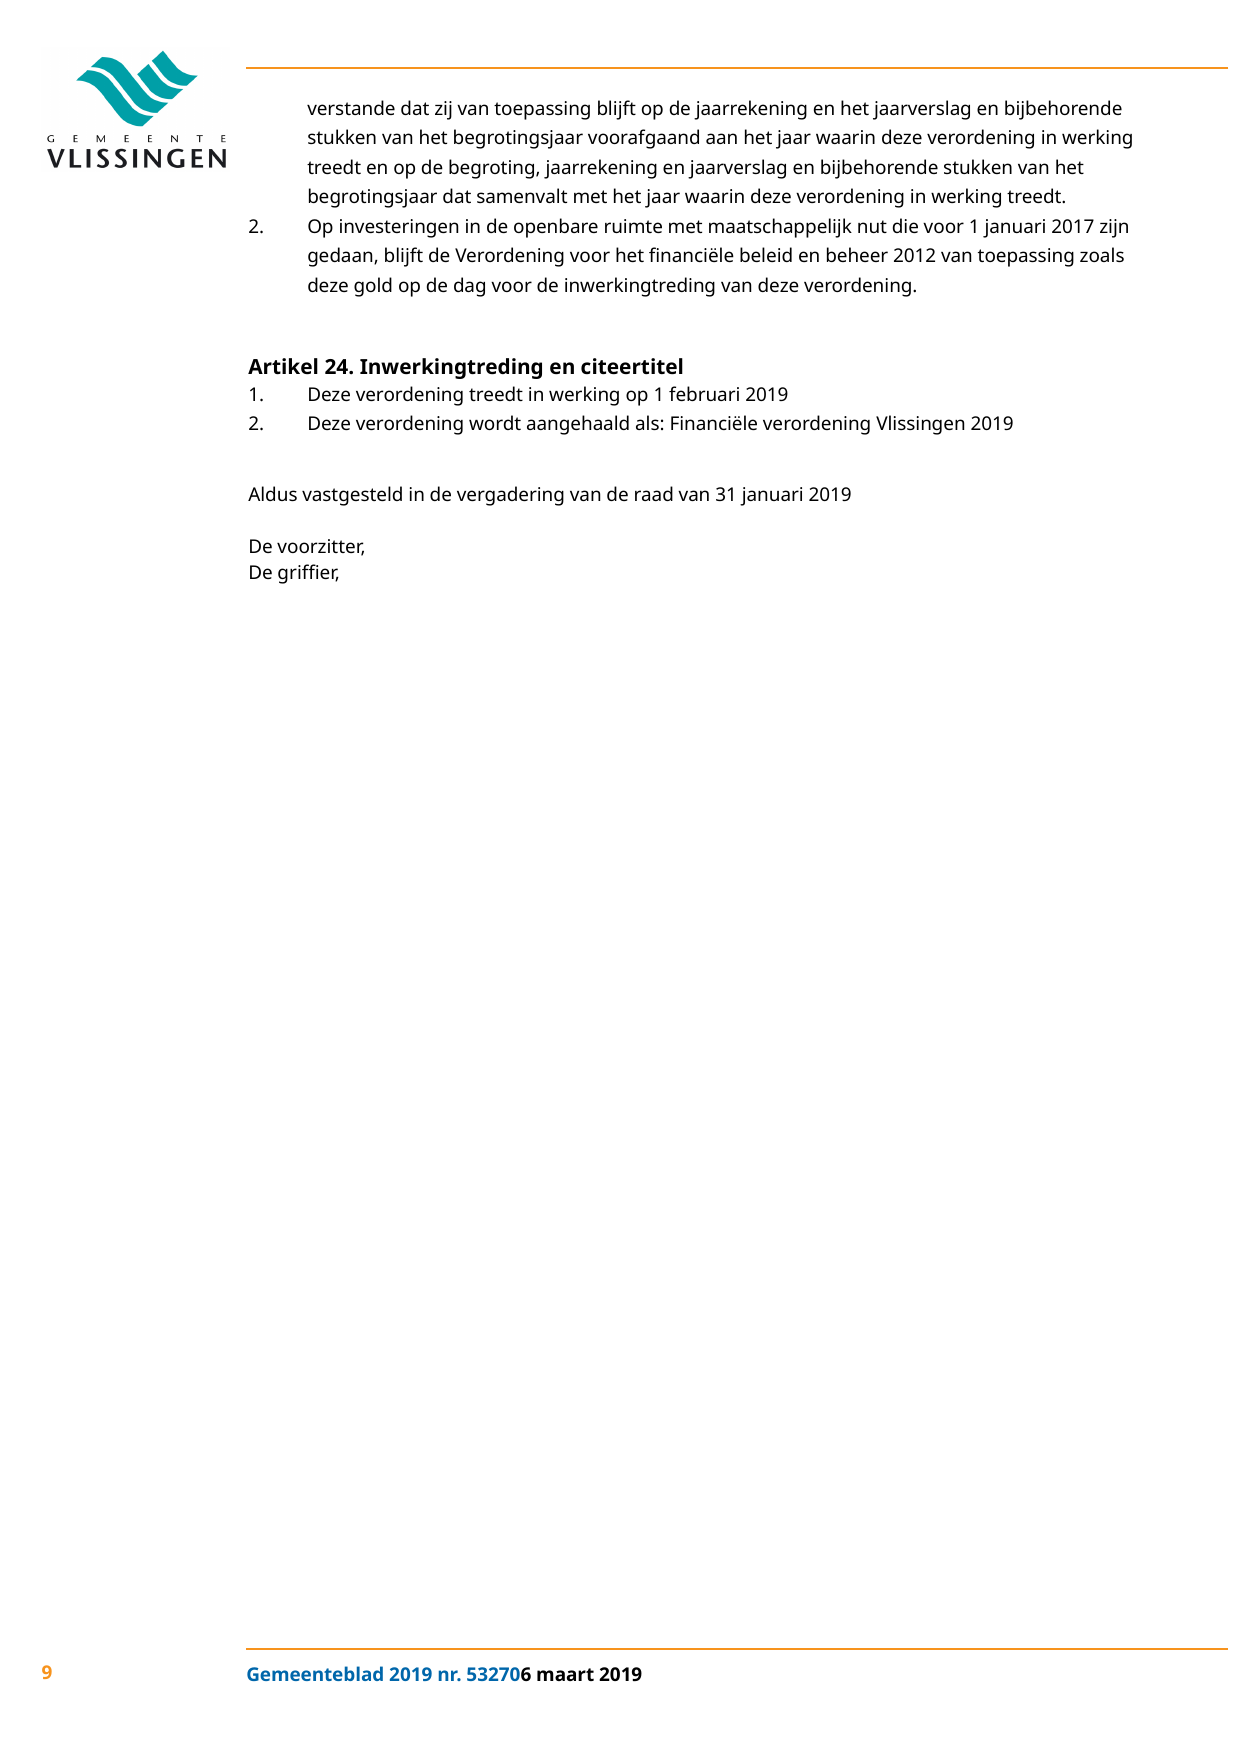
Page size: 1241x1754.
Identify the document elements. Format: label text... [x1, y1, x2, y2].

text Artikel 24. Inwerkingtreding en citeertitel [248, 352, 1152, 381]
list Op investeringen in de openbare ruimte met maatschappelijk nut die voor 1 januari 2017 zijn gedaan, blijft de Verordening voor het financiële beleid en beheer 2012 van toepassing zoals deze gold op de dag voor de inwerkingtreding van deze verordening. [248, 213, 1152, 298]
list verstande dat zij van toepassing blijft op de jaarrekening en het jaarverslag en bijbehorende stukken van het begrotingsjaar voorafgaand aan het jaar waarin deze verordening in werking treedt en op de begroting, jaarrekening en jaarverslag en bijbehorende stukken van het begrotingsjaar dat samenvalt met het jaar waarin deze verordening in werking treedt. [248, 95, 1152, 209]
text De griffier, [248, 559, 1152, 584]
list Deze verordening treedt in werking op 1 februari 2019 [248, 381, 1152, 406]
list Deze verordening wordt aangehaald als: Financiële verordening Vlissingen 2019 [248, 410, 1152, 436]
text Aldus vastgesteld in de vergadering van de raad van 31 januari 2019 [248, 482, 1152, 507]
picture [41, 47, 231, 172]
text De voorzitter, [248, 533, 1152, 559]
